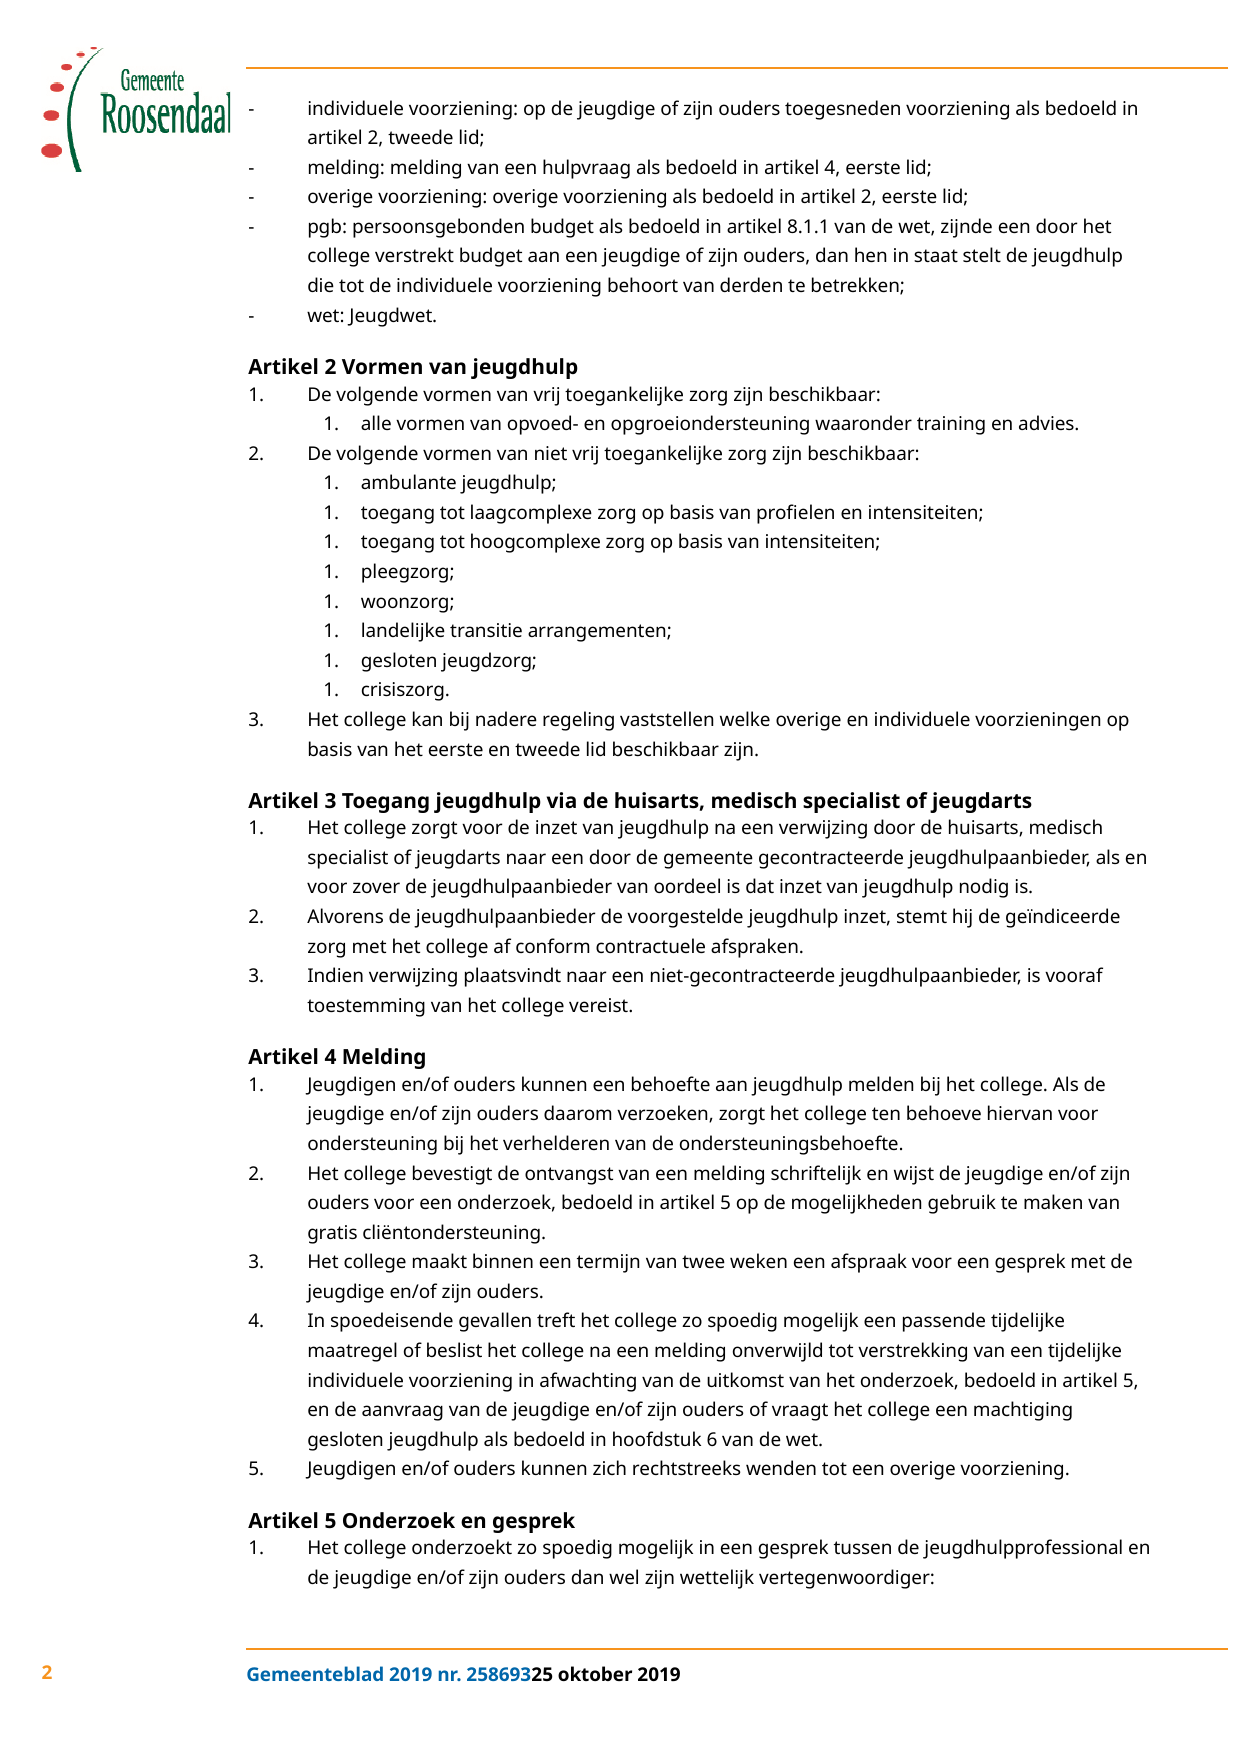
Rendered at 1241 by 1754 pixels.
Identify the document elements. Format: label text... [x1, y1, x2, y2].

list Jeugdigen en/of ouders kunnen zich rechtstreeks wenden tot een overige voorziening. [248, 1456, 1152, 1481]
list Het college kan bij nadere regeling vaststellen welke overige en individuele voorzieningen op basis van het eerste en tweede lid beschikbaar zijn. [248, 706, 1152, 761]
list toegang tot hoogcomplexe zorg op basis van intensiteiten; [323, 529, 1152, 554]
list Indien verwijzing plaatsvindt naar een niet-gecontracteerde jeugdhulpaanbieder, is vooraf toestemming van het college vereist. [248, 962, 1152, 1018]
list De volgende vormen van niet vrij toegankelijke zorg zijn beschikbaar: [248, 440, 1152, 466]
list alle vormen van opvoed- en opgroeiondersteuning waaronder training en advies. [323, 410, 1152, 436]
list crisiszorg. [323, 677, 1152, 702]
list Het college onderzoekt zo spoedig mogelijk in een gesprek tussen de jeugdhulpprofessional en de jeugdige en/of zijn ouders dan wel zijn wettelijk vertegenwoordiger: [248, 1534, 1152, 1590]
list woonzorg; [323, 588, 1152, 613]
list pgb: persoonsgebonden budget als bedoeld in artikel 8.1.1 van de wet, zijnde een door het college verstrekt budget aan een jeugdige of zijn ouders, dan hen in staat stelt de jeugdhulp die tot de individuele voorziening behoort van derden te betrekken; [248, 213, 1152, 298]
list De volgende vormen van vrij toegankelijke zorg zijn beschikbaar: [248, 381, 1152, 406]
list landelijke transitie arrangementen; [323, 617, 1152, 643]
list individuele voorziening: op de jeugdige of zijn ouders toegesneden voorziening als bedoeld in artikel 2, tweede lid; [248, 95, 1152, 150]
list melding: melding van een hulpvraag als bedoeld in artikel 4, eerste lid; [248, 154, 1152, 180]
list ambulante jeugdhulp; [323, 469, 1152, 495]
list pleegzorg; [323, 558, 1152, 584]
list toegang tot laagcomplexe zorg op basis van profielen en intensiteiten; [323, 499, 1152, 525]
text Artikel 4 Melding [248, 1042, 1152, 1071]
list In spoedeisende gevallen treft het college zo spoedig mogelijk een passende tijdelijke maatregel of beslist het college na een melding onverwijld tot verstrekking van een tijdelijke individuele voorziening in afwachting van de uitkomst van het onderzoek, bedoeld in artikel 5, en de aanvraag van de jeugdige en/of zijn ouders of vraagt het college een machtiging gesloten jeugdhulp als bedoeld in hoofdstuk 6 van de wet. [248, 1308, 1152, 1452]
text Artikel 2 Vormen van jeugdhulp [248, 352, 1152, 381]
picture [41, 47, 231, 172]
text Artikel 3 Toegang jeugdhulp via de huisarts, medisch specialist of jeugdarts [248, 786, 1152, 814]
list Het college maakt binnen een termijn van twee weken een afspraak voor een gesprek met de jeugdige en/of zijn ouders. [248, 1248, 1152, 1304]
list Alvorens de jeugdhulpaanbieder de voorgestelde jeugdhulp inzet, stemt hij de geïndiceerde zorg met het college af conform contractuele afspraken. [248, 903, 1152, 959]
list Het college bevestigt de ontvangst van een melding schriftelijk en wijst de jeugdige en/of zijn ouders voor een onderzoek, bedoeld in artikel 5 op de mogelijkheden gebruik te maken van gratis cliëntondersteuning. [248, 1160, 1152, 1244]
list Jeugdigen en/of ouders kunnen een behoefte aan jeugdhulp melden bij het college. Als de jeugdige en/of zijn ouders daarom verzoeken, zorgt het college ten behoeve hiervan voor ondersteuning bij het verhelderen van de ondersteuningsbehoefte. [248, 1071, 1152, 1156]
list overige voorziening: overige voorziening als bedoeld in artikel 2, eerste lid; [248, 183, 1152, 209]
list gesloten jeugdzorg; [323, 647, 1152, 673]
list Het college zorgt voor de inzet van jeugdhulp na een verwijzing door de huisarts, medisch specialist of jeugdarts naar een door de gemeente gecontracteerde jeugdhulpaanbieder, als en voor zover de jeugdhulpaanbieder van oordeel is dat inzet van jeugdhulp nodig is. [248, 814, 1152, 899]
text Artikel 5 Onderzoek en gesprek [248, 1506, 1152, 1534]
list wet: Jeugdwet. [248, 302, 1152, 328]
